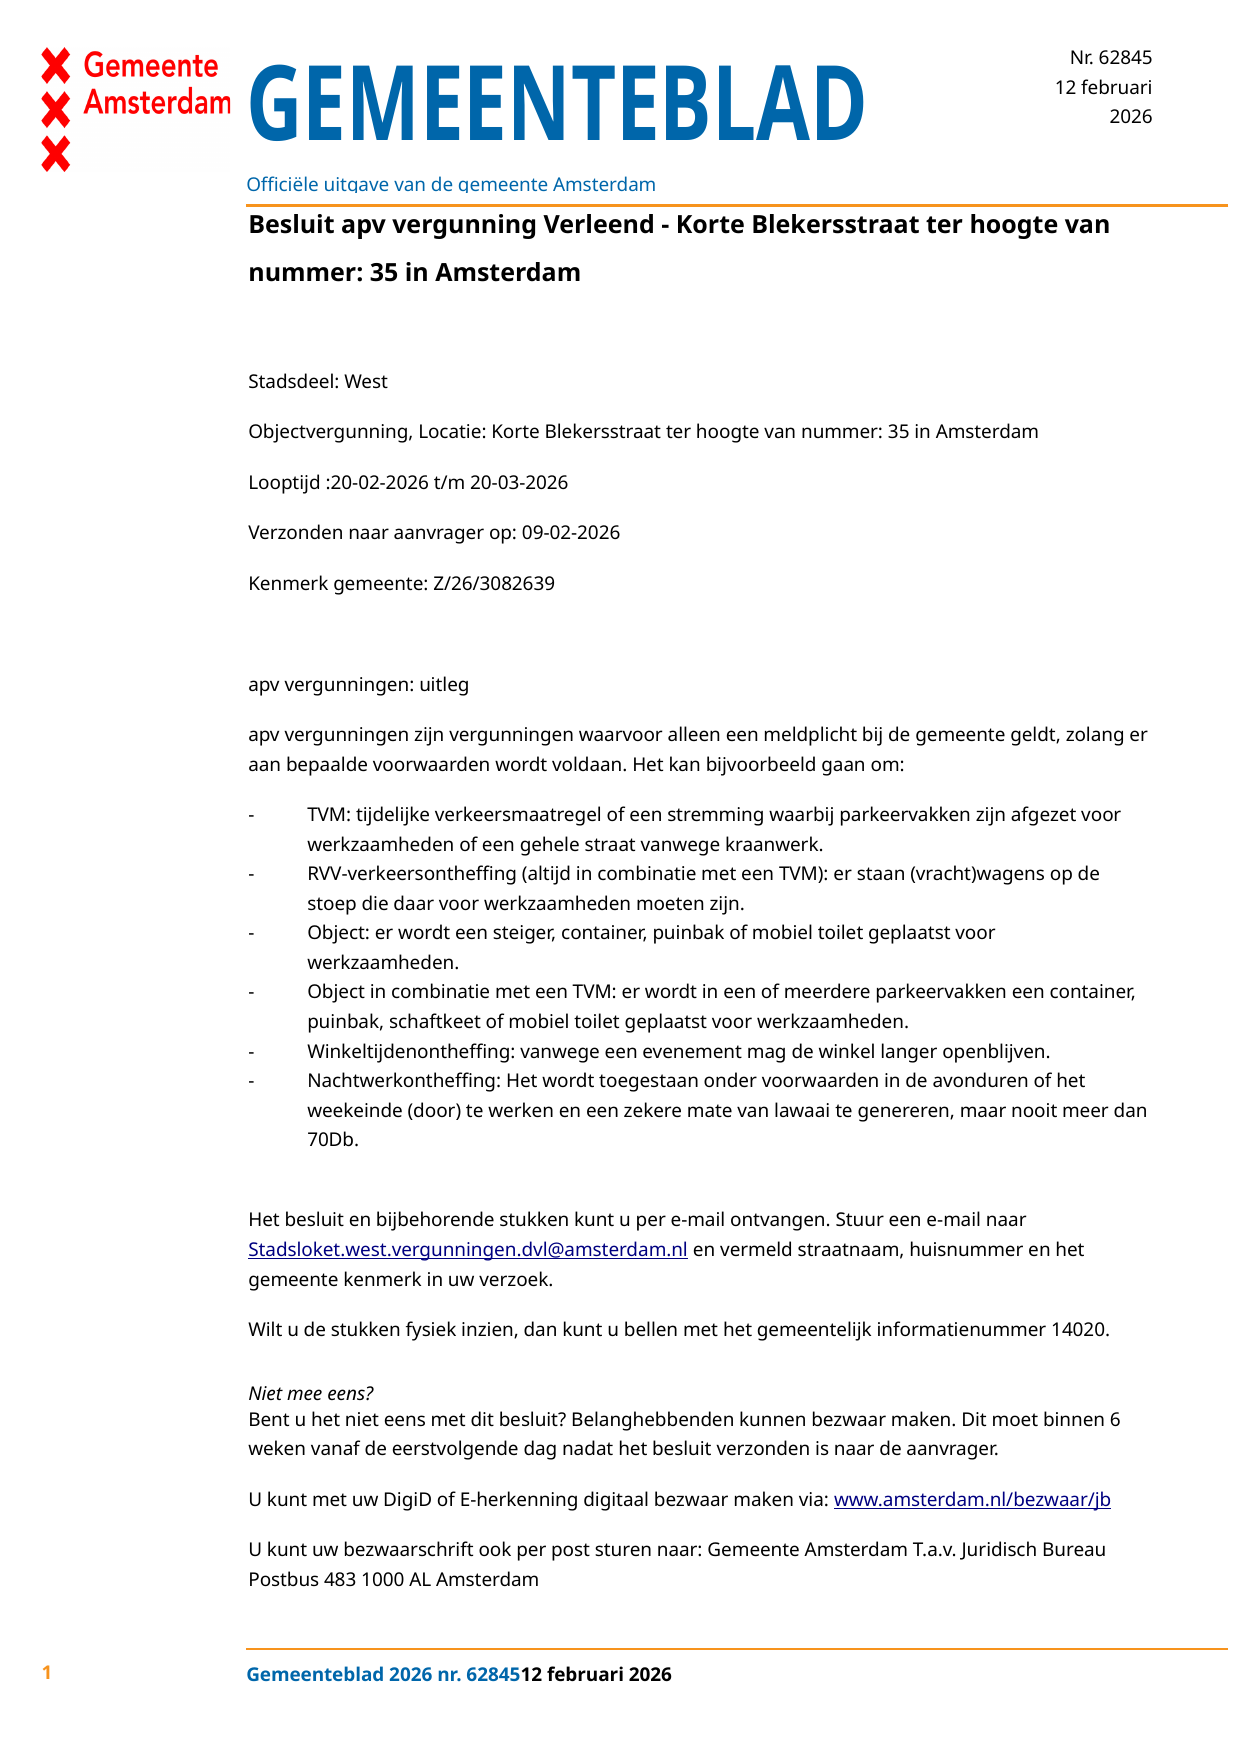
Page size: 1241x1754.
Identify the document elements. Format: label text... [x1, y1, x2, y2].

list TVM: tijdelijke verkeersmaatregel of een stremming waarbij parkeervakken zijn afgezet voor werkzaamheden of een gehele straat vanwege kraanwerk. [248, 801, 1152, 857]
text Stadsdeel: West [248, 368, 1152, 394]
text apv vergunningen zijn vergunningen waarvoor alleen een meldplicht bij de gemeente geldt, zolang er aan bepaalde voorwaarden wordt voldaan. Het kan bijvoorbeeld gaan om: [248, 721, 1152, 777]
text U kunt met uw DigiD of E-herkenning digitaal bezwaar maken via: www.amsterdam.nl/bezwaar/jb [248, 1486, 1152, 1512]
text Looptijd :20-02-2026 t/m 20-03-2026 [248, 469, 1152, 495]
text Kenmerk gemeente: Z/26/3082639 [248, 570, 1152, 596]
list Nachtwerkontheffing: Het wordt toegestaan onder voorwaarden in de avonduren of het weekeinde (door) te werken en een zekere mate van lawaai te genereren, maar nooit meer dan 70Db. [248, 1067, 1152, 1152]
text apv vergunningen: uitleg [248, 671, 1152, 697]
text Objectvergunning, Locatie: Korte Blekersstraat ter hoogte van nummer: 35 in Amsterdam [248, 419, 1152, 444]
list Winkeltijdenontheffing: vanwege een evenement mag de winkel langer openblijven. [248, 1038, 1152, 1064]
text Verzonden naar aanvrager op: 09-02-2026 [248, 519, 1152, 545]
text U kunt uw bezwaarschrift ook per post sturen naar: Gemeente Amsterdam T.a.v. Juridisch Bureau Postbus 483 1000 AL Amsterdam [248, 1536, 1152, 1592]
text Bent u het niet eens met dit besluit? Belanghebbenden kunnen bezwaar maken. Dit moet binnen 6 weken vanaf de eerstvolgende dag nadat het besluit verzonden is naar de aanvrager. [248, 1406, 1152, 1461]
list RVV-verkeersontheffing (altijd in combinatie met een TVM): er staan (vracht)wagens op de stoep die daar voor werkzaamheden moeten zijn. [248, 860, 1152, 916]
text Het besluit en bijbehorende stukken kunt u per e-mail ontvangen. Stuur een e-mail naar Stadsloket.west.vergunningen.dvl@amsterdam.nl en vermeld straatnaam, huisnummer en het gemeente kenmerk in uw verzoek. [248, 1207, 1152, 1292]
list Object: er wordt een steiger, container, puinbak of mobiel toilet geplaatst voor werkzaamheden. [248, 919, 1152, 975]
text Niet mee eens? [248, 1380, 1152, 1406]
text Wilt u de stukken fysiek inzien, dan kunt u bellen met het gemeentelijk informatienummer 14020. [248, 1316, 1152, 1342]
list Object in combinatie met een TVM: er wordt in een of meerdere parkeervakken een container, puinbak, schaftkeet of mobiel toilet geplaatst voor werkzaamheden. [248, 979, 1152, 1034]
text Besluit apv vergunning Verleend - Korte Blekersstraat ter hoogte van nummer: 35 in Amsterdam [248, 207, 1152, 288]
picture [41, 47, 231, 172]
